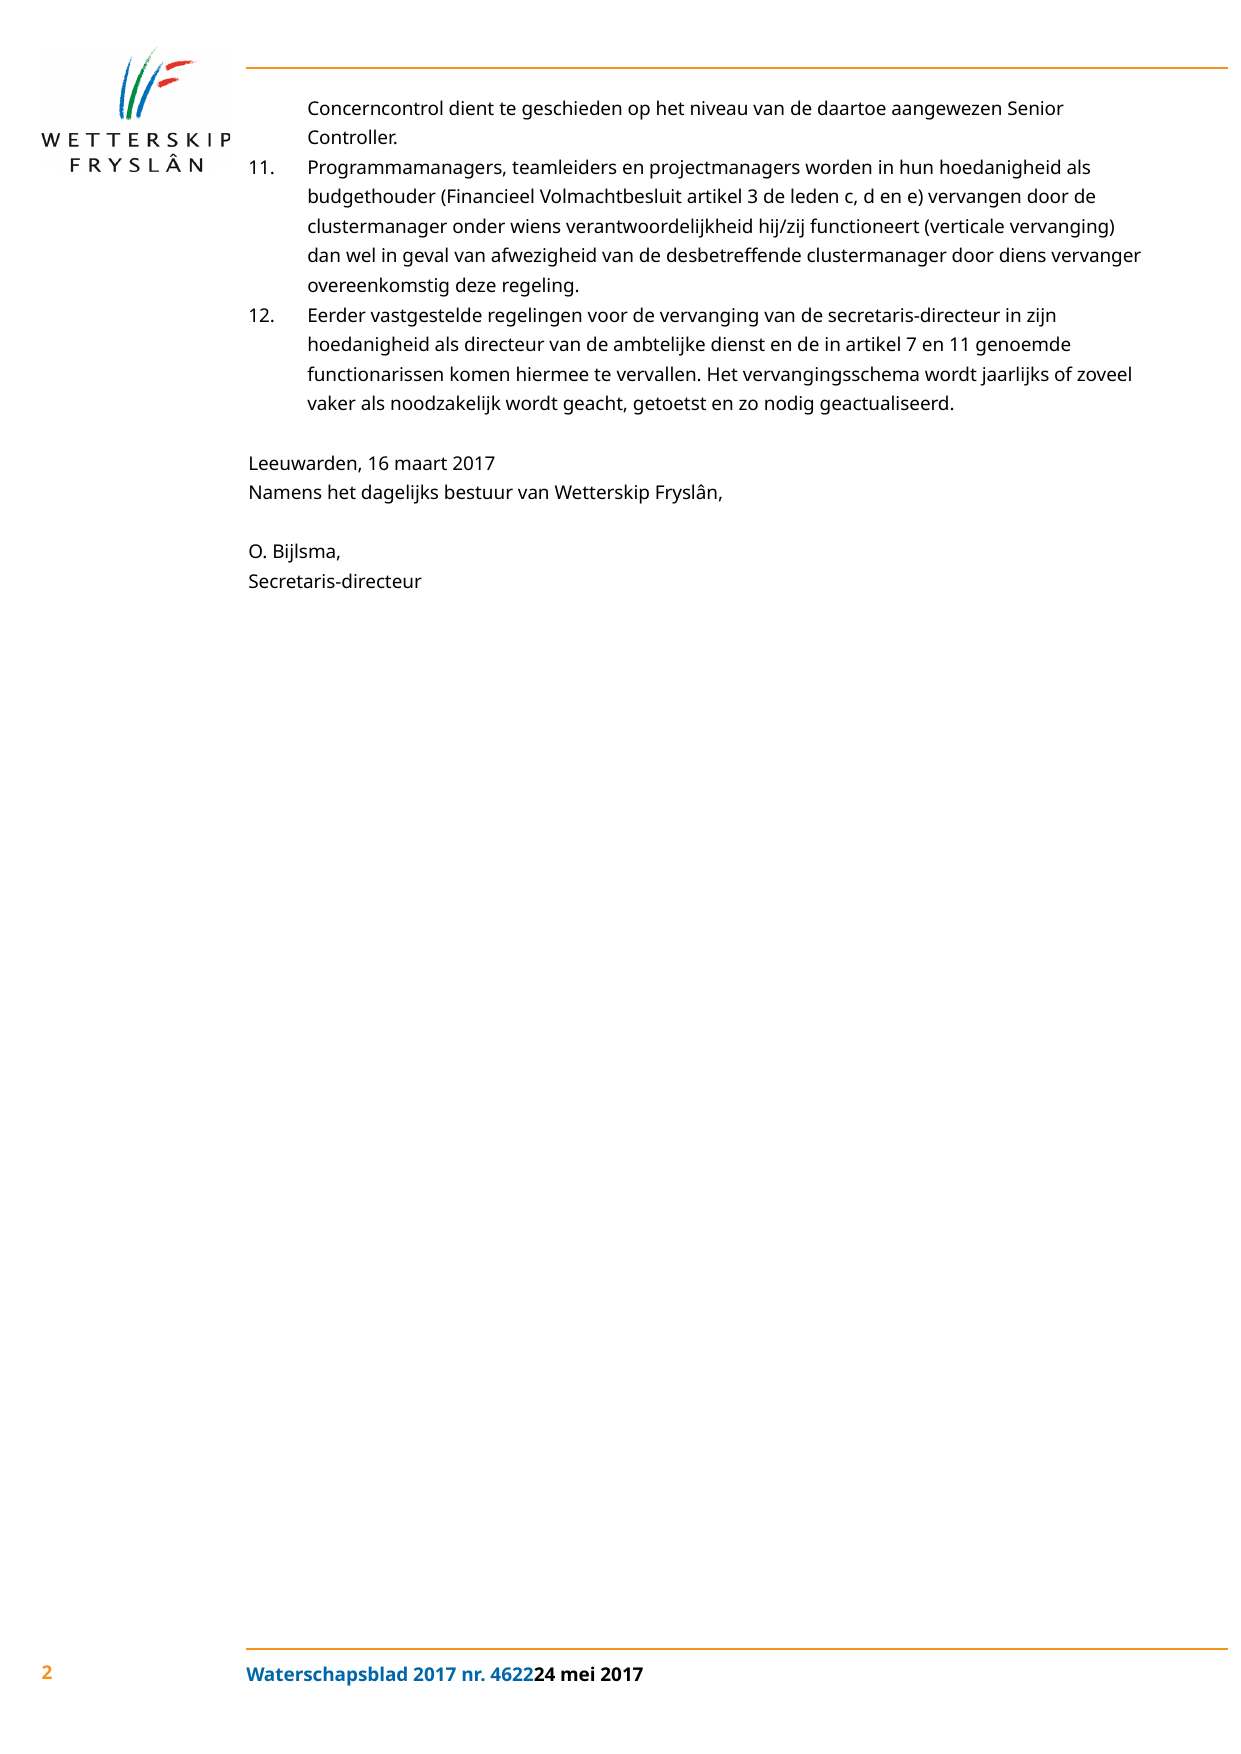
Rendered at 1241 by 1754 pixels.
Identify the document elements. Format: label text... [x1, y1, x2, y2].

list Programmamanagers, teamleiders en projectmanagers worden in hun hoedanigheid als budgethouder (Financieel Volmachtbesluit artikel 3 de leden c, d en e) vervangen door de clustermanager onder wiens verantwoordelijkheid hij/zij functioneert (verticale vervanging) dan wel in geval van afwezigheid van de desbetreffende clustermanager door diens vervanger overeenkomstig deze regeling. [248, 154, 1152, 298]
text O. Bijlsma, [248, 538, 1152, 564]
list Concerncontrol dient te geschieden op het niveau van de daartoe aangewezen Senior Controller. [248, 95, 1152, 150]
text Secretaris-directeur [248, 568, 1152, 594]
picture [41, 47, 231, 172]
text Namens het dagelijks bestuur van Wetterskip Fryslân, [248, 479, 1152, 505]
text Leeuwarden, 16 maart 2017 [248, 450, 1152, 476]
list Eerder vastgestelde regelingen voor de vervanging van de secretaris-directeur in zijn hoedanigheid als directeur van de ambtelijke dienst en de in artikel 7 en 11 genoemde functionarissen komen hiermee te vervallen. Het vervangingsschema wordt jaarlijks of zoveel vaker als noodzakelijk wordt geacht, getoetst en zo nodig geactualiseerd. [248, 302, 1152, 416]
